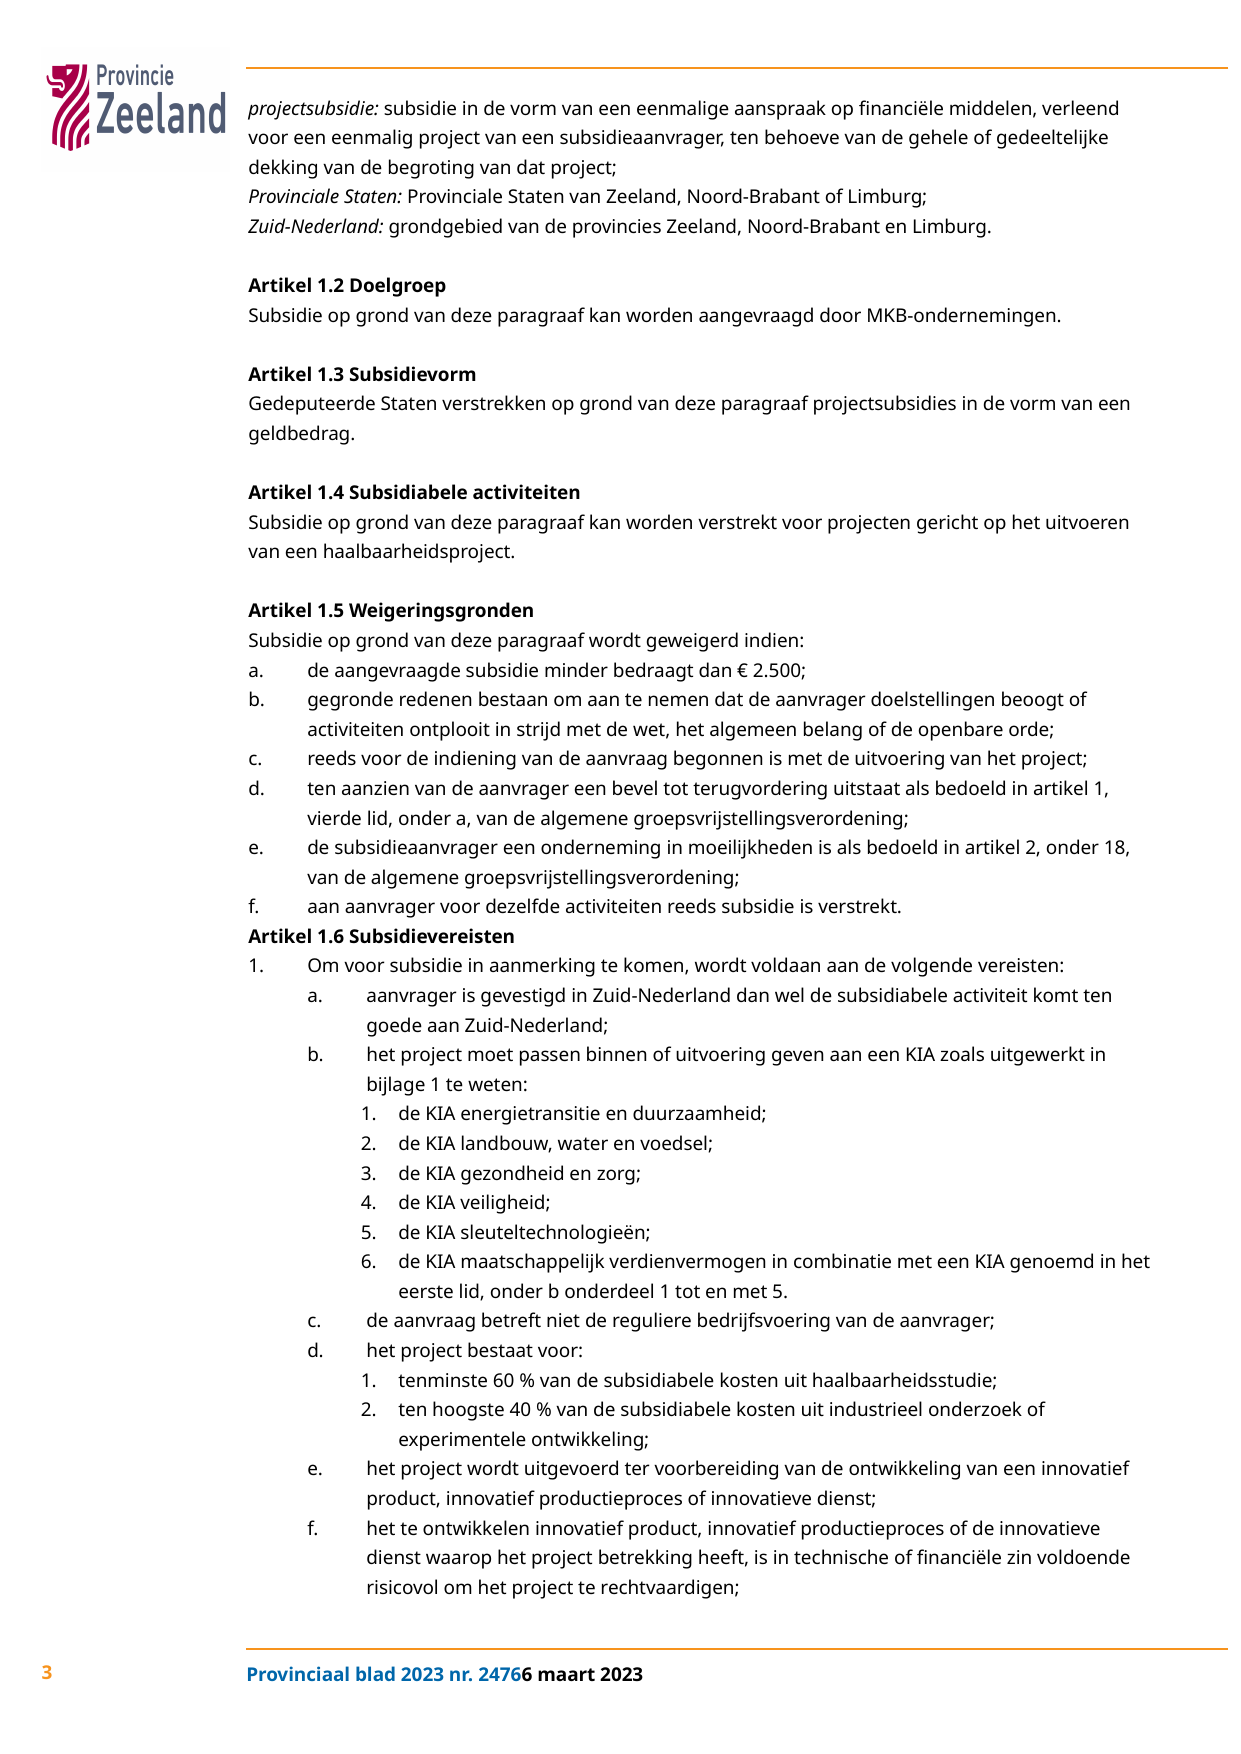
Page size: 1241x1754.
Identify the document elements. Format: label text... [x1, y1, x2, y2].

list reeds voor de indiening van de aanvraag begonnen is met de uitvoering van het project; [248, 746, 1152, 771]
list het te ontwikkelen innovatief product, innovatief productieproces of de innovatieve dienst waarop het project betrekking heeft, is in technische of financiële zin voldoende risicovol om het project te rechtvaardigen; [307, 1515, 1152, 1600]
list aanvrager is gevestigd in Zuid-Nederland dan wel de subsidiabele activiteit komt ten goede aan Zuid-Nederland; [307, 982, 1152, 1038]
text Zuid-Nederland: grondgebied van de provincies Zeeland, Noord-Brabant en Limburg. [248, 213, 1152, 239]
list Om voor subsidie in aanmerking te komen, wordt voldaan aan de volgende vereisten: [248, 953, 1152, 978]
list de KIA sleuteltechnologieën; [361, 1219, 1152, 1245]
list de KIA veiligheid; [361, 1189, 1152, 1215]
text Artikel 1.5 Weigeringsgronden [248, 598, 1152, 623]
list ten hoogste 40 % van de subsidiabele kosten uit industrieel onderzoek of experimentele ontwikkeling; [361, 1396, 1152, 1452]
list de aangevraagde subsidie minder bedraagt dan € 2.500; [248, 657, 1152, 683]
list het project moet passen binnen of uitvoering geven aan een KIA zoals uitgewerkt in bijlage 1 te weten: [307, 1041, 1152, 1097]
list de KIA energietransitie en duurzaamheid; [361, 1101, 1152, 1126]
list het project bestaat voor: [307, 1337, 1152, 1363]
list de aanvraag betreft niet de reguliere bedrijfsvoering van de aanvrager; [307, 1308, 1152, 1333]
text Artikel 1.2 Doelgroep [248, 272, 1152, 298]
picture [41, 47, 231, 172]
text Provinciale Staten: Provinciale Staten van Zeeland, Noord-Brabant of Limburg; [248, 183, 1152, 209]
text Artikel 1.6 Subsidievereisten [248, 923, 1152, 949]
list ten aanzien van de aanvrager een bevel tot terugvordering uitstaat als bedoeld in artikel 1, vierde lid, onder a, van de algemene groepsvrijstellingsverordening; [248, 775, 1152, 831]
list de KIA gezondheid en zorg; [361, 1160, 1152, 1186]
text Subsidie op grond van deze paragraaf kan worden aangevraagd door MKB-ondernemingen. [248, 302, 1152, 328]
list de subsidieaanvrager een onderneming in moeilijkheden is als bedoeld in artikel 2, onder 18, van de algemene groepsvrijstellingsverordening; [248, 834, 1152, 890]
text Subsidie op grond van deze paragraaf kan worden verstrekt voor projecten gericht op het uitvoeren van een haalbaarheidsproject. [248, 509, 1152, 564]
text Gedeputeerde Staten verstrekken op grond van deze paragraaf projectsubsidies in de vorm van een geldbedrag. [248, 391, 1152, 446]
list gegronde redenen bestaan om aan te nemen dat de aanvrager doelstellingen beoogt of activiteiten ontplooit in strijd met de wet, het algemeen belang of de openbare orde; [248, 686, 1152, 742]
text Subsidie op grond van deze paragraaf wordt geweigerd indien: [248, 627, 1152, 653]
list aan aanvrager voor dezelfde activiteiten reeds subsidie is verstrekt. [248, 893, 1152, 919]
list de KIA landbouw, water en voedsel; [361, 1130, 1152, 1156]
text Artikel 1.3 Subsidievorm [248, 361, 1152, 387]
list tenminste 60 % van de subsidiabele kosten uit haalbaarheidsstudie; [361, 1367, 1152, 1393]
list de KIA maatschappelijk verdienvermogen in combinatie met een KIA genoemd in het eerste lid, onder b onderdeel 1 tot en met 5. [361, 1248, 1152, 1304]
list het project wordt uitgevoerd ter voorbereiding van de ontwikkeling van een innovatief product, innovatief productieproces of innovatieve dienst; [307, 1456, 1152, 1511]
text projectsubsidie: subsidie in de vorm van een eenmalige aanspraak op financiële middelen, verleend voor een eenmalig project van een subsidieaanvrager, ten behoeve van de gehele of gedeeltelijke dekking van de begroting van dat project; [248, 95, 1152, 180]
text Artikel 1.4 Subsidiabele activiteiten [248, 479, 1152, 505]
